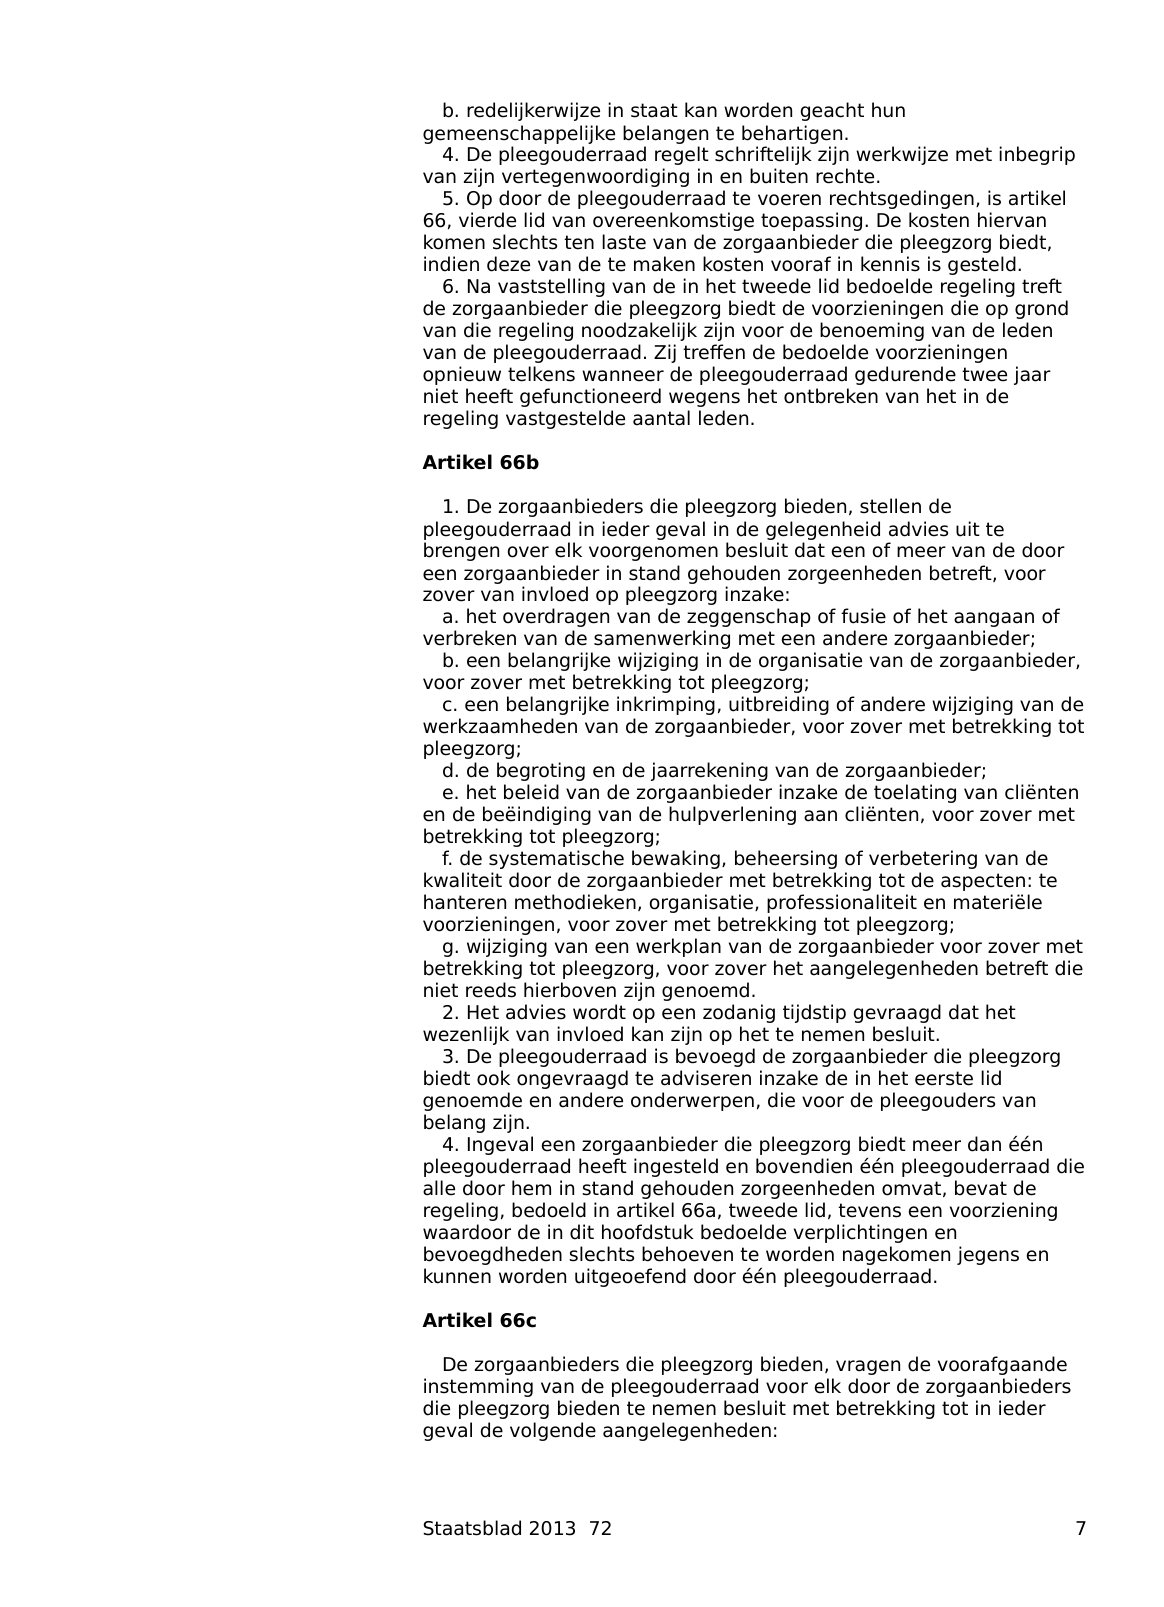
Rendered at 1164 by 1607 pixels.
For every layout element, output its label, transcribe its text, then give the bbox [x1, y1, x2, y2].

text 5. Op door de pleegouderraad te voeren rechtsgedingen, is artikel 66, vierde lid van overeenkomstige toepassing. De kosten hiervan komen slechts ten laste van de zorgaanbieder die pleegzorg biedt, indien deze van de te maken kosten vooraf in kennis is gesteld. [422, 188, 1087, 276]
text e. het beleid van de zorgaanbieder inzake de toelating van cliënten en de beëindiging van de hulpverlening aan cliënten, voor zover met betrekking tot pleegzorg; [422, 782, 1087, 848]
text b. redelijkerwijze in staat kan worden geacht hun gemeenschappelijke belangen te behartigen. [422, 100, 1087, 144]
subtitle Artikel 66c [422, 1310, 1087, 1332]
subtitle Artikel 66b [422, 452, 1087, 474]
text a. het overdragen van de zeggenschap of fusie of het aangaan of verbreken van de samenwerking met een andere zorgaanbieder; [422, 606, 1087, 650]
text 6. Na vaststelling van de in het tweede lid bedoelde regeling treft de zorgaanbieder die pleegzorg biedt de voorzieningen die op grond van die regeling noodzakelijk zijn voor de benoeming van de leden van de pleegouderraad. Zij treffen de bedoelde voorzieningen opnieuw telkens wanneer de pleegouderraad gedurende twee jaar niet heeft gefunctioneerd wegens het ontbreken van het in de regeling vastgestelde aantal leden. [422, 276, 1087, 430]
text 2. Het advies wordt op een zodanig tijdstip gevraagd dat het wezenlijk van invloed kan zijn op het te nemen besluit. [422, 1002, 1087, 1046]
text d. de begroting en de jaarrekening van de zorgaanbieder; [422, 760, 1087, 782]
text c. een belangrijke inkrimping, uitbreiding of andere wijziging van de werkzaamheden van de zorgaanbieder, voor zover met betrekking tot pleegzorg; [422, 694, 1087, 760]
text 3. De pleegouderraad is bevoegd de zorgaanbieder die pleegzorg biedt ook ongevraagd te adviseren inzake de in het eerste lid genoemde en andere onderwerpen, die voor de pleegouders van belang zijn. [422, 1046, 1087, 1134]
text De zorgaanbieders die pleegzorg bieden, vragen de voorafgaande instemming van de pleegouderraad voor elk door de zorgaanbieders die pleegzorg bieden te nemen besluit met betrekking tot in ieder geval de volgende aangelegenheden: [422, 1354, 1087, 1442]
text 1. De zorgaanbieders die pleegzorg bieden, stellen de pleegouderraad in ieder geval in de gelegenheid advies uit te brengen over elk voorgenomen besluit dat een of meer van de door een zorgaanbieder in stand gehouden zorgeenheden betreft, voor zover van invloed op pleegzorg inzake: [422, 496, 1087, 606]
text g. wijziging van een werkplan van de zorgaanbieder voor zover met betrekking tot pleegzorg, voor zover het aangelegenheden betreft die niet reeds hierboven zijn genoemd. [422, 936, 1087, 1002]
text b. een belangrijke wijziging in de organisatie van de zorgaanbieder, voor zover met betrekking tot pleegzorg; [422, 650, 1087, 694]
text f. de systematische bewaking, beheersing of verbetering van de kwaliteit door de zorgaanbieder met betrekking tot de aspecten: te hanteren methodieken, organisatie, professionaliteit en materiële voorzieningen, voor zover met betrekking tot pleegzorg; [422, 848, 1087, 936]
text 4. Ingeval een zorgaanbieder die pleegzorg biedt meer dan één pleegouderraad heeft ingesteld en bovendien één pleegouderraad die alle door hem in stand gehouden zorgeenheden omvat, bevat de regeling, bedoeld in artikel 66a, tweede lid, tevens een voorziening waardoor de in dit hoofdstuk bedoelde verplichtingen en bevoegdheden slechts behoeven te worden nagekomen jegens en kunnen worden uitgeoefend door één pleegouderraad. [422, 1134, 1087, 1288]
text 4. De pleegouderraad regelt schriftelijk zijn werkwijze met inbegrip van zijn vertegenwoordiging in en buiten rechte. [422, 144, 1087, 188]
